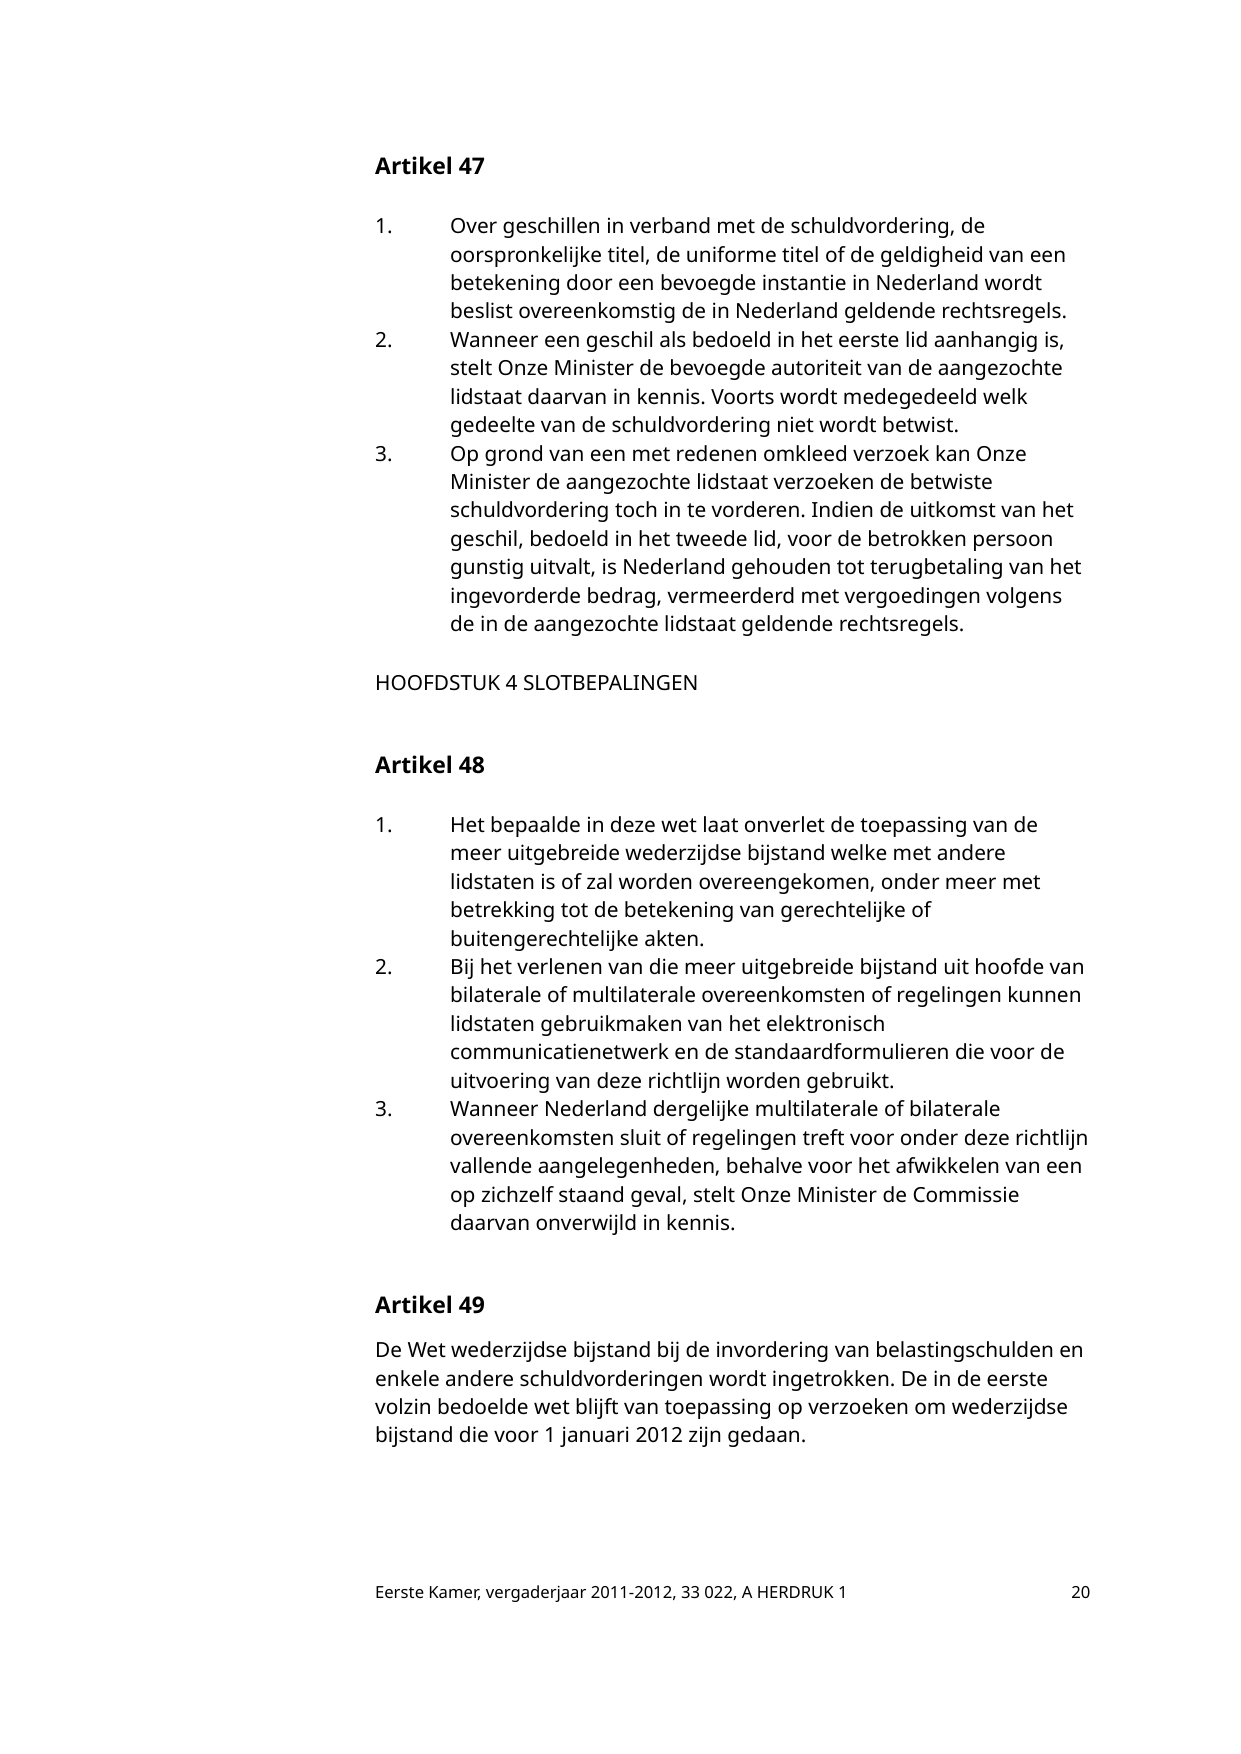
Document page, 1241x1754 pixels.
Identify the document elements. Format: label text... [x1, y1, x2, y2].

list Over geschillen in verband met de schuldvordering, de oorspronkelijke titel, de uniforme titel of de geldigheid van een betekening door een bevoegde instantie in Nederland wordt beslist overeenkomstig de in Nederland geldende rechtsregels. [375, 211, 1090, 325]
list Het bepaalde in deze wet laat onverlet de toepassing van de meer uitgebreide wederzijdse bijstand welke met andere lidstaten is of zal worden overeengekomen, onder meer met betrekking tot de betekening van gerechtelijke of buitengerechtelijke akten. [375, 810, 1090, 952]
subtitle Artikel 49 [375, 1289, 1090, 1320]
list Bij het verlenen van die meer uitgebreide bijstand uit hoofde van bilaterale of multilaterale overeenkomsten of regelingen kunnen lidstaten gebruikmaken van het elektronisch communicatienetwerk en de standaardformulieren die voor de uitvoering van deze richtlijn worden gebruikt. [375, 952, 1090, 1094]
list Wanneer Nederland dergelijke multilaterale of bilaterale overeenkomsten sluit of regelingen treft voor onder deze richtlijn vallende aangelegenheden, behalve voor het afwikkelen van een op zichzelf staand geval, stelt Onze Minister de Commissie daarvan onverwijld in kennis. [375, 1094, 1090, 1237]
list Op grond van een met redenen omkleed verzoek kan Onze Minister de aangezochte lidstaat verzoeken de betwiste schuldvordering toch in te vorderen. Indien de uitkomst van het geschil, bedoeld in het tweede lid, voor de betrokken persoon gunstig uitvalt, is Nederland gehouden tot terugbetaling van het ingevorderde bedrag, vermeerderd met vergoedingen volgens de in de aangezochte lidstaat geldende rechtsregels. [375, 439, 1090, 638]
list Wanneer een geschil als bedoeld in het eerste lid aanhangig is, stelt Onze Minister de bevoegde autoriteit van de aangezochte lidstaat daarvan in kennis. Voorts wordt medegedeeld welk gedeelte van de schuldvordering niet wordt betwist. [375, 325, 1090, 439]
subtitle Artikel 48 [375, 749, 1090, 780]
subtitle Artikel 47 [375, 150, 1090, 181]
text De Wet wederzijdse bijstand bij de invordering van belastingschulden en enkele andere schuldvorderingen wordt ingetrokken. De in de eerste volzin bedoelde wet blijft van toepassing op verzoeken om wederzijdse bijstand die voor 1 januari 2012 zijn gedaan. [375, 1335, 1090, 1449]
subtitle HOOFDSTUK 4 SLOTBEPALINGEN [375, 668, 1090, 696]
